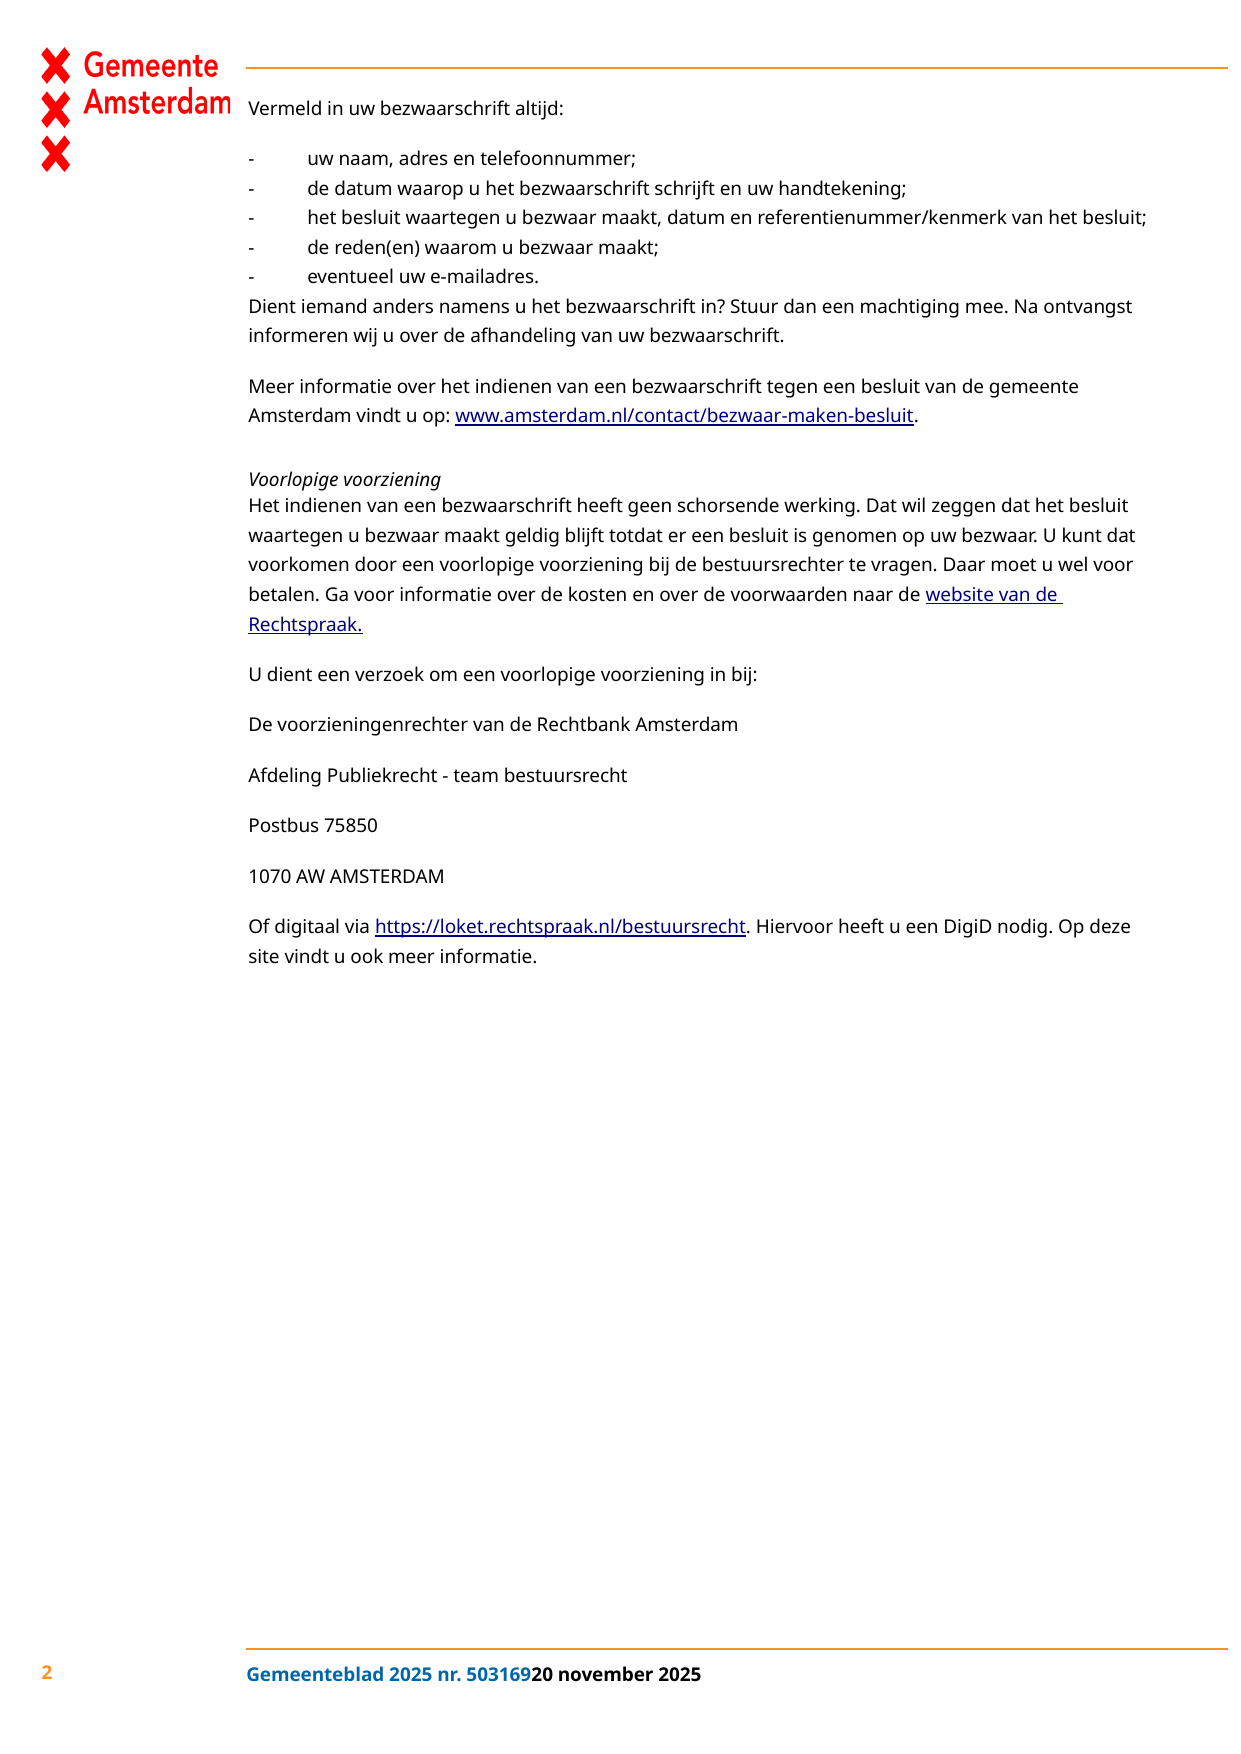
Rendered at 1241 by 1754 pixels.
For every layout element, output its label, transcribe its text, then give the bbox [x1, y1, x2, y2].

list het besluit waartegen u bezwaar maakt, datum en referentienummer/kenmerk van het besluit; [248, 204, 1152, 230]
picture [41, 47, 231, 172]
text Vermeld in uw bezwaarschrift altijd: [248, 95, 1152, 121]
list uw naam, adres en telefoonnummer; [248, 145, 1152, 171]
text 1070 AW AMSTERDAM [248, 863, 1152, 888]
text Het indienen van een bezwaarschrift heeft geen schorsende werking. Dat wil zeggen dat het besluit waartegen u bezwaar maakt geldig blijft totdat er een besluit is genomen op uw bezwaar. U kunt dat voorkomen door een voorlopige voorziening bij de bestuursrechter te vragen. Daar moet u wel voor betalen. Ga voor informatie over de kosten en over de voorwaarden naar de website van de Rechtspraak. [248, 492, 1152, 636]
list eventueel uw e-mailadres. [248, 263, 1152, 289]
text U dient een verzoek om een voorlopige voorziening in bij: [248, 661, 1152, 687]
list de datum waarop u het bezwaarschrift schrijft en uw handtekening; [248, 175, 1152, 201]
text Of digitaal via https://loket.rechtspraak.nl/bestuursrecht. Hiervoor heeft u een DigiD nodig. Op deze site vindt u ook meer informatie. [248, 913, 1152, 968]
text De voorzieningenrechter van de Rechtbank Amsterdam [248, 712, 1152, 737]
text Meer informatie over het indienen van een bezwaarschrift tegen een besluit van de gemeente Amsterdam vindt u op: www.amsterdam.nl/contact/bezwaar-maken-besluit. [248, 373, 1152, 428]
text Dient iemand anders namens u het bezwaarschrift in? Stuur dan een machtiging mee. Na ontvangst informeren wij u over de afhandeling van uw bezwaarschrift. [248, 293, 1152, 348]
text Afdeling Publiekrecht - team bestuursrecht [248, 762, 1152, 788]
list de reden(en) waarom u bezwaar maakt; [248, 234, 1152, 260]
text Voorlopige voorziening [248, 467, 1152, 492]
text Postbus 75850 [248, 812, 1152, 838]
